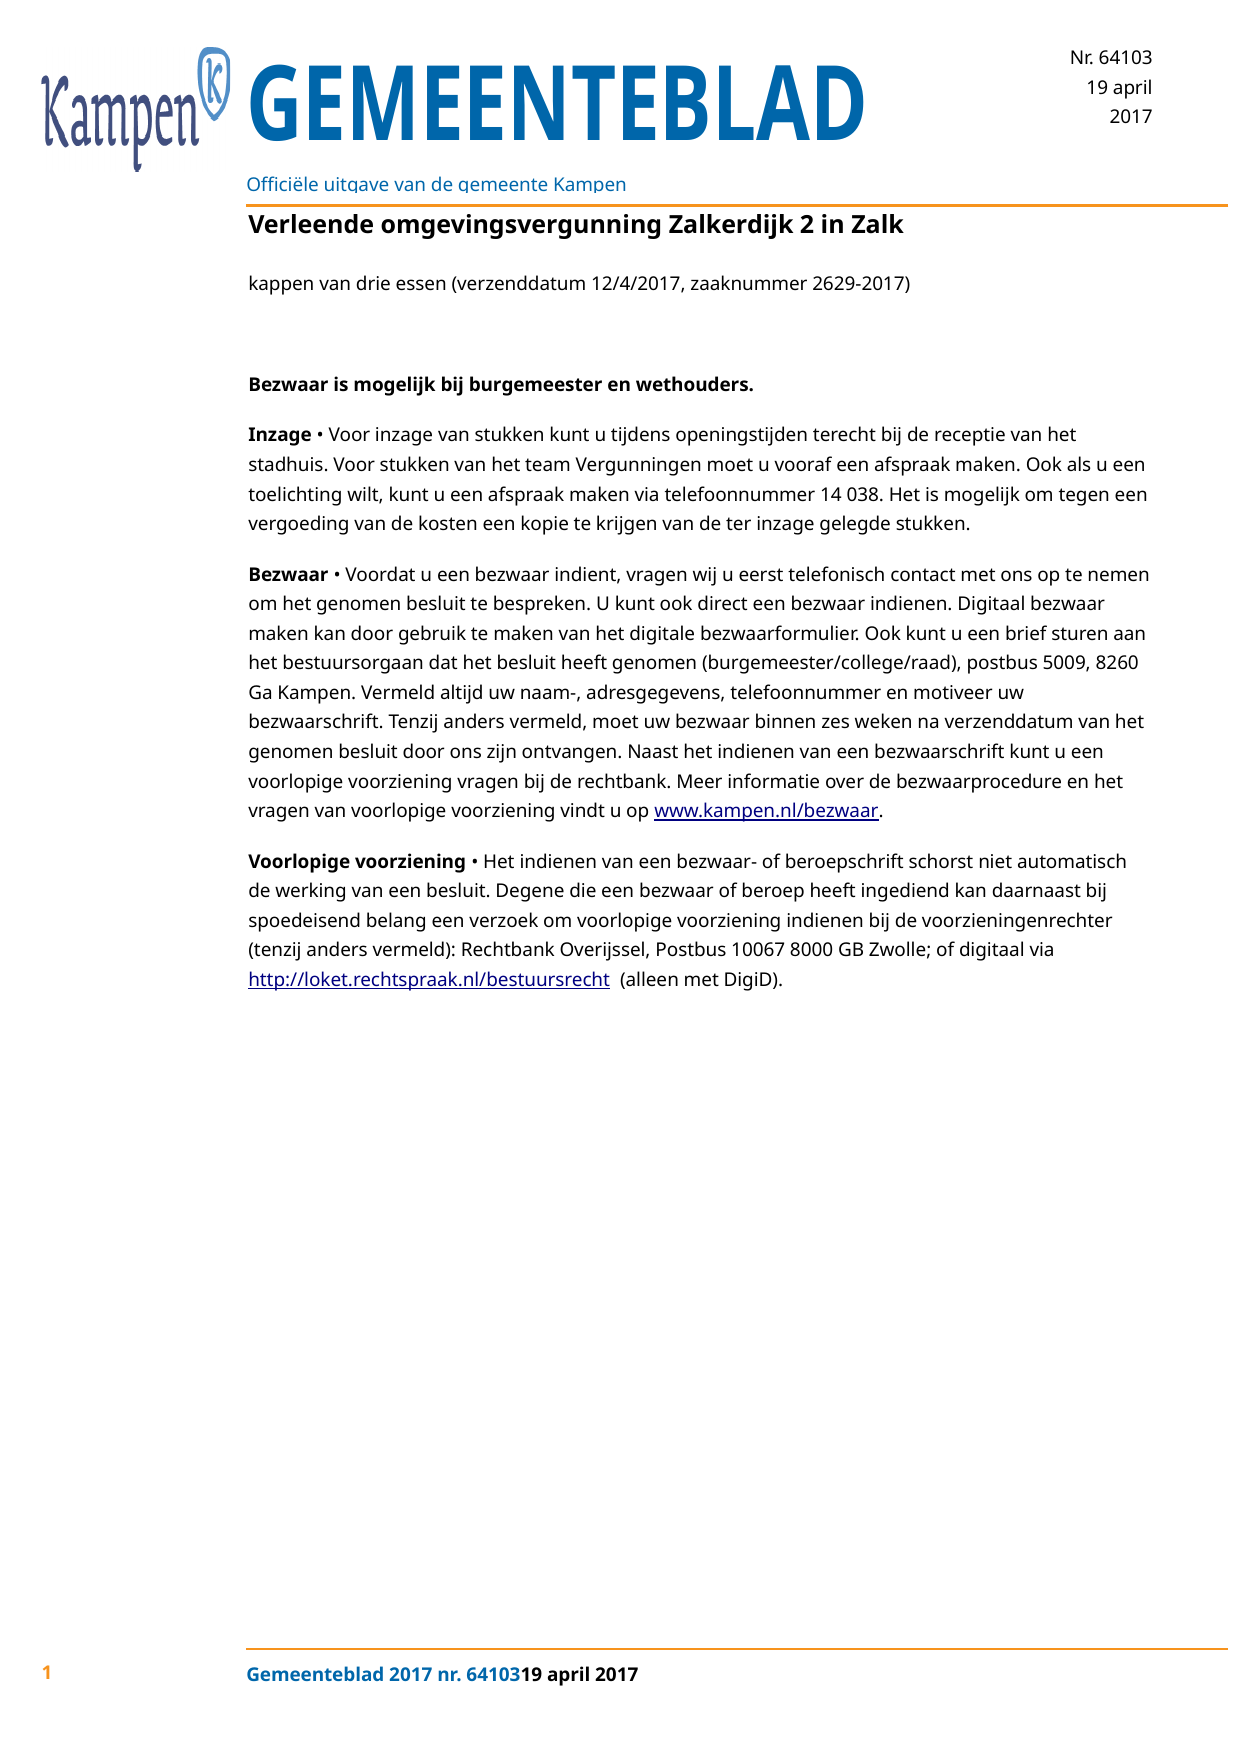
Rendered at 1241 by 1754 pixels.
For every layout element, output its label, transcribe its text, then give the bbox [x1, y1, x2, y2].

text Verleende omgevingsvergunning Zalkerdijk 2 in Zalk [248, 207, 1152, 241]
text Bezwaar is mogelijk bij burgemeester en wethouders. [248, 371, 1152, 397]
text Bezwaar • Voordat u een bezwaar indient, vragen wij u eerst telefonisch contact met ons op te nemen om het genomen besluit te bespreken. U kunt ook direct een bezwaar indienen. Digitaal bezwaar maken kan door gebruik te maken van het digitale bezwaarformulier. Ook kunt u een brief sturen aan het bestuursorgaan dat het besluit heeft genomen (burgemeester/college/raad), postbus 5009, 8260 Ga Kampen. Vermeld altijd uw naam-, adresgegevens, telefoonnummer en motiveer uw bezwaarschrift. Tenzij anders vermeld, moet uw bezwaar binnen zes weken na verzenddatum van het genomen besluit door ons zijn ontvangen. Naast het indienen van een bezwaarschrift kunt u een voorlopige voorziening vragen bij de rechtbank. Meer informatie over de bezwaarprocedure en het vragen van voorlopige voorziening vindt u op www.kampen.nl/bezwaar. [248, 561, 1152, 823]
text Inzage • Voor inzage van stukken kunt u tijdens openingstijden terecht bij de receptie van het stadhuis. Voor stukken van het team Vergunningen moet u vooraf een afspraak maken. Ook als u een toelichting wilt, kunt u een afspraak maken via telefoonnummer 14 038. Het is mogelijk om tegen een vergoeding van de kosten een kopie te krijgen van de ter inzage gelegde stukken. [248, 422, 1152, 536]
picture [41, 47, 231, 172]
text Voorlopige voorziening • Het indienen van een bezwaar- of beroepschrift schorst niet automatisch de werking van een besluit. Degene die een bezwaar of beroep heeft ingediend kan daarnaast bij spoedeisend belang een verzoek om voorlopige voorziening indienen bij de voorzieningenrechter (tenzij anders vermeld): Rechtbank Overijssel, Postbus 10067 8000 GB Zwolle; of digitaal via http://loket.rechtspraak.nl/bestuursrecht (alleen met DigiD). [248, 848, 1152, 992]
text kappen van drie essen (verzenddatum 12/4/2017, zaaknummer 2629-2017) [248, 270, 1152, 296]
